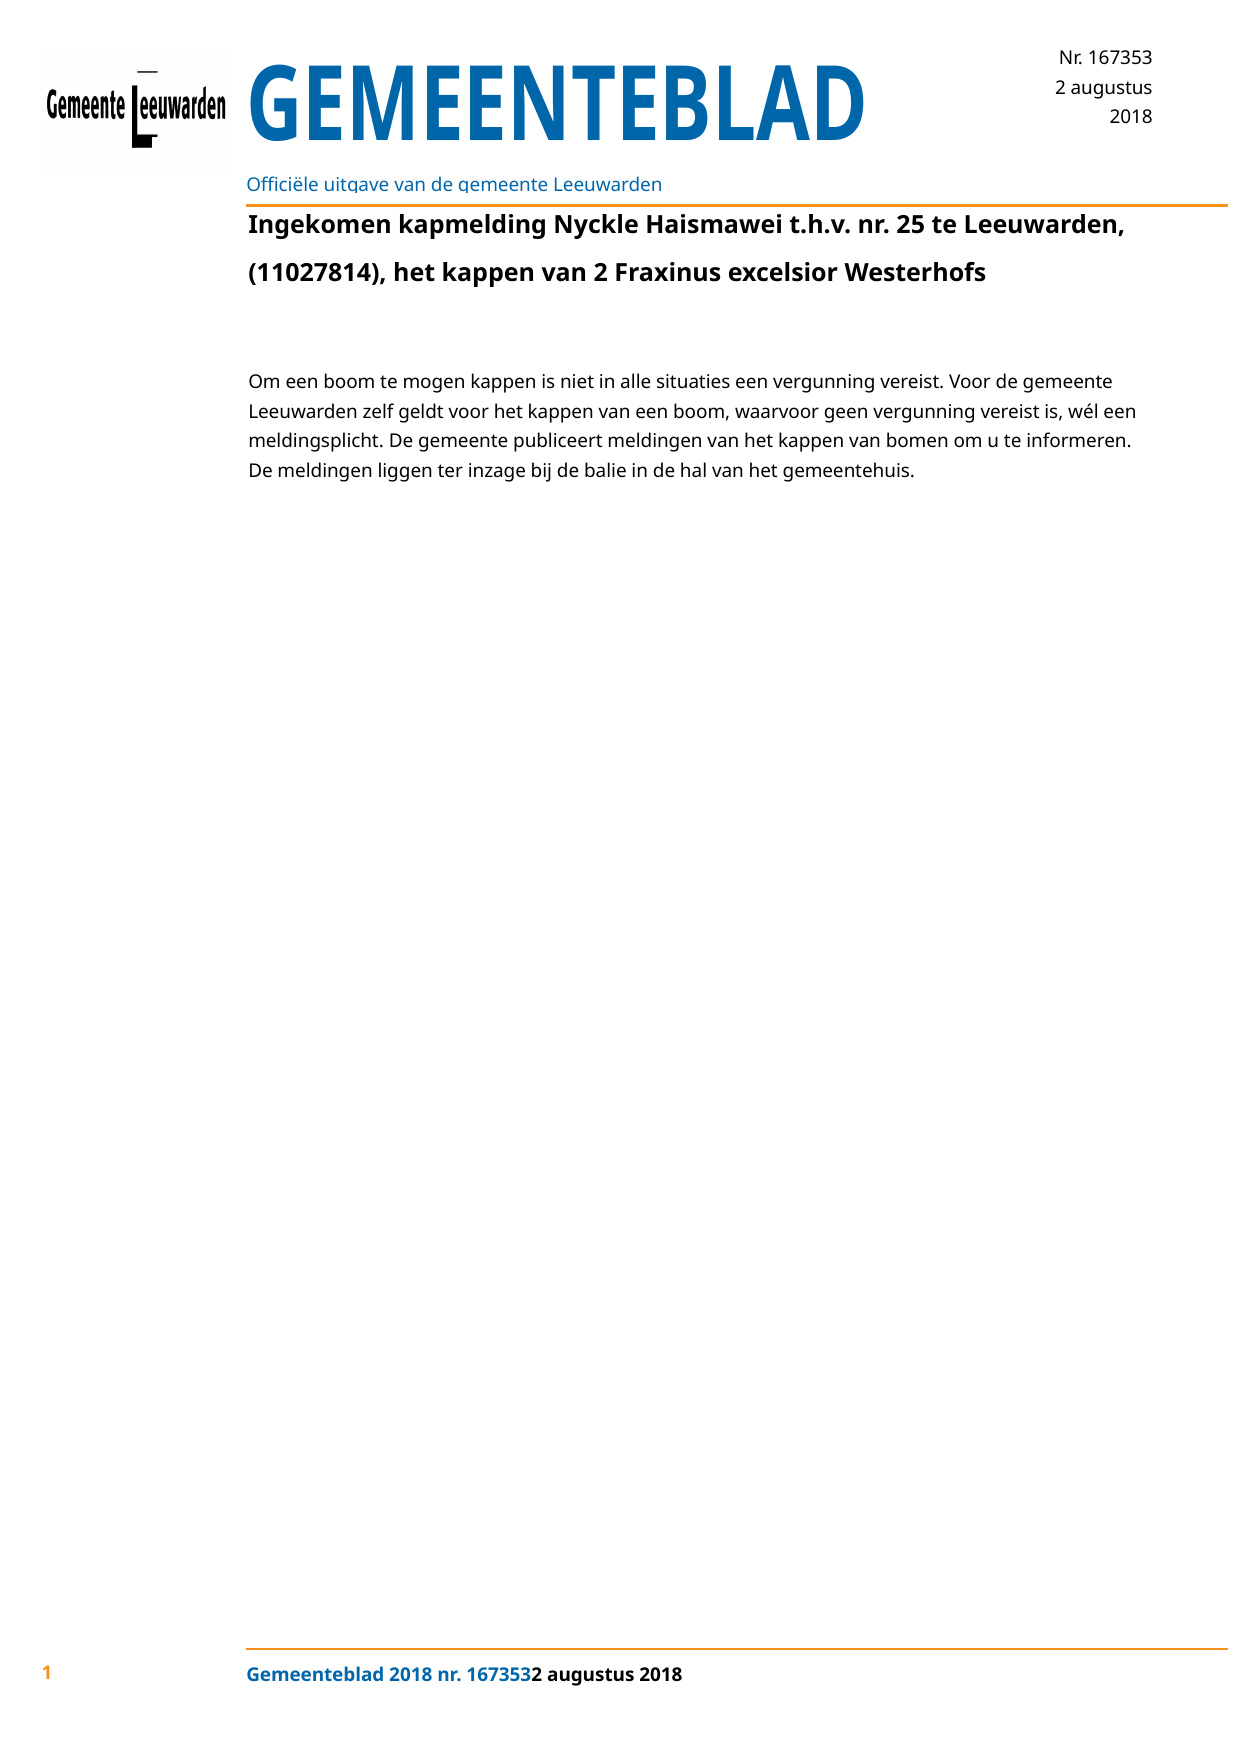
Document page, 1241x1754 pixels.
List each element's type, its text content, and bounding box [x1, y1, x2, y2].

text Ingekomen kapmelding Nyckle Haismawei t.h.v. nr. 25 te Leeuwarden, (11027814), het kappen van 2 Fraxinus excelsior Westerhofs [248, 207, 1152, 288]
text Om een boom te mogen kappen is niet in alle situaties een vergunning vereist. Voor de gemeente Leeuwarden zelf geldt voor het kappen van een boom, waarvoor geen vergunning vereist is, wél een meldingsplicht. De gemeente publiceert meldingen van het kappen van bomen om u te informeren. De meldingen liggen ter inzage bij de balie in de hal van het gemeentehuis. [248, 368, 1152, 483]
picture [41, 47, 231, 172]
